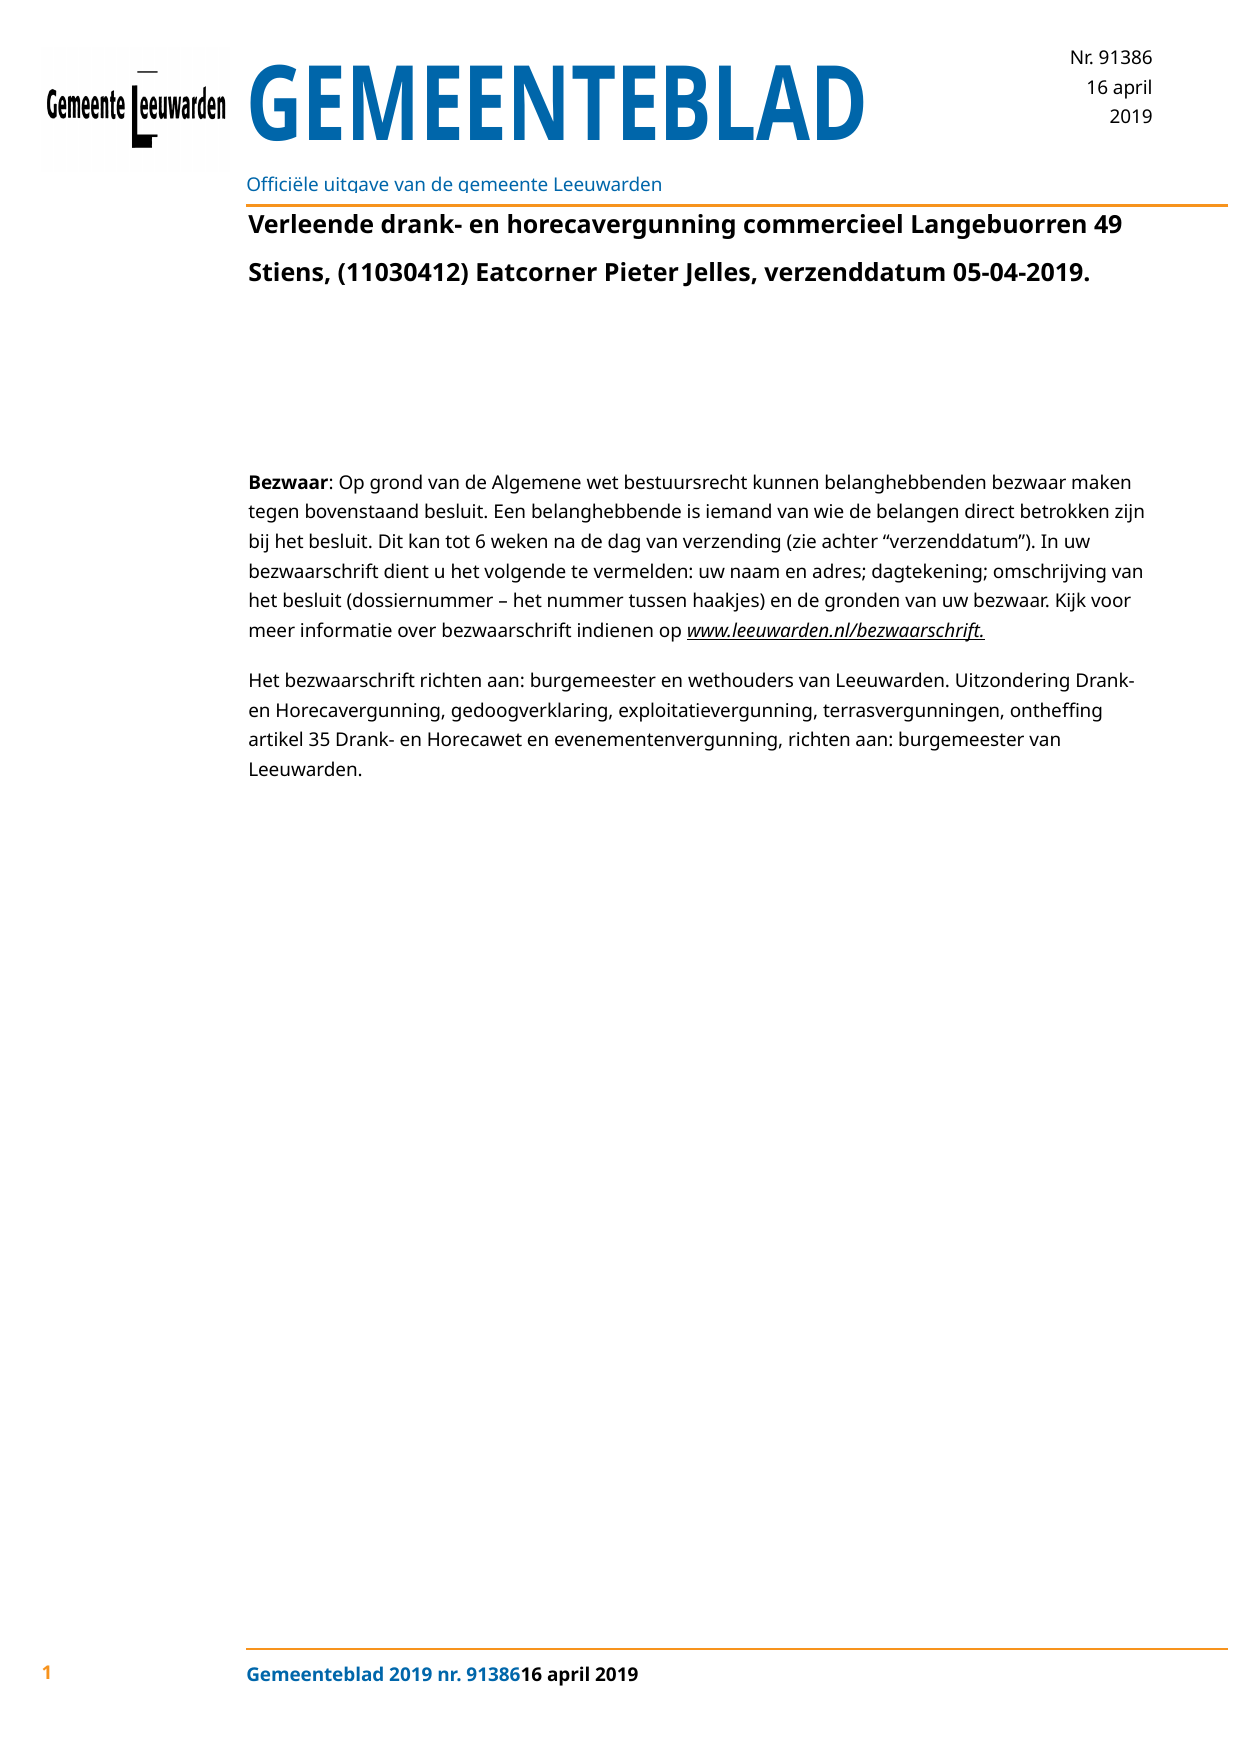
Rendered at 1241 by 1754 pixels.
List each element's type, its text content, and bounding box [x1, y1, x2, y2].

picture [41, 47, 231, 172]
text Bezwaar: Op grond van de Algemene wet bestuursrecht kunnen belanghebbenden bezwaar maken tegen bovenstaand besluit. Een belanghebbende is iemand van wie de belangen direct betrokken zijn bij het besluit. Dit kan tot 6 weken na de dag van verzending (zie achter “verzenddatum”). In uw bezwaarschrift dient u het volgende te vermelden: uw naam en adres; dagtekening; omschrijving van het besluit (dossiernummer – het nummer tussen haakjes) en de gronden van uw bezwaar. Kijk voor meer informatie over bezwaarschrift indienen op www.leeuwarden.nl/bezwaarschrift. [248, 469, 1152, 643]
text Het bezwaarschrift richten aan: burgemeester en wethouders van Leeuwarden. Uitzondering Drank- en Horecavergunning, gedoogverklaring, exploitatievergunning, terrasvergunningen, ontheffing artikel 35 Drank- en Horecawet en evenementenvergunning, richten aan: burgemeester van Leeuwarden. [248, 667, 1152, 782]
text Verleende drank- en horecavergunning commercieel Langebuorren 49 Stiens, (11030412) Eatcorner Pieter Jelles, verzenddatum 05-04-2019. [248, 207, 1152, 288]
